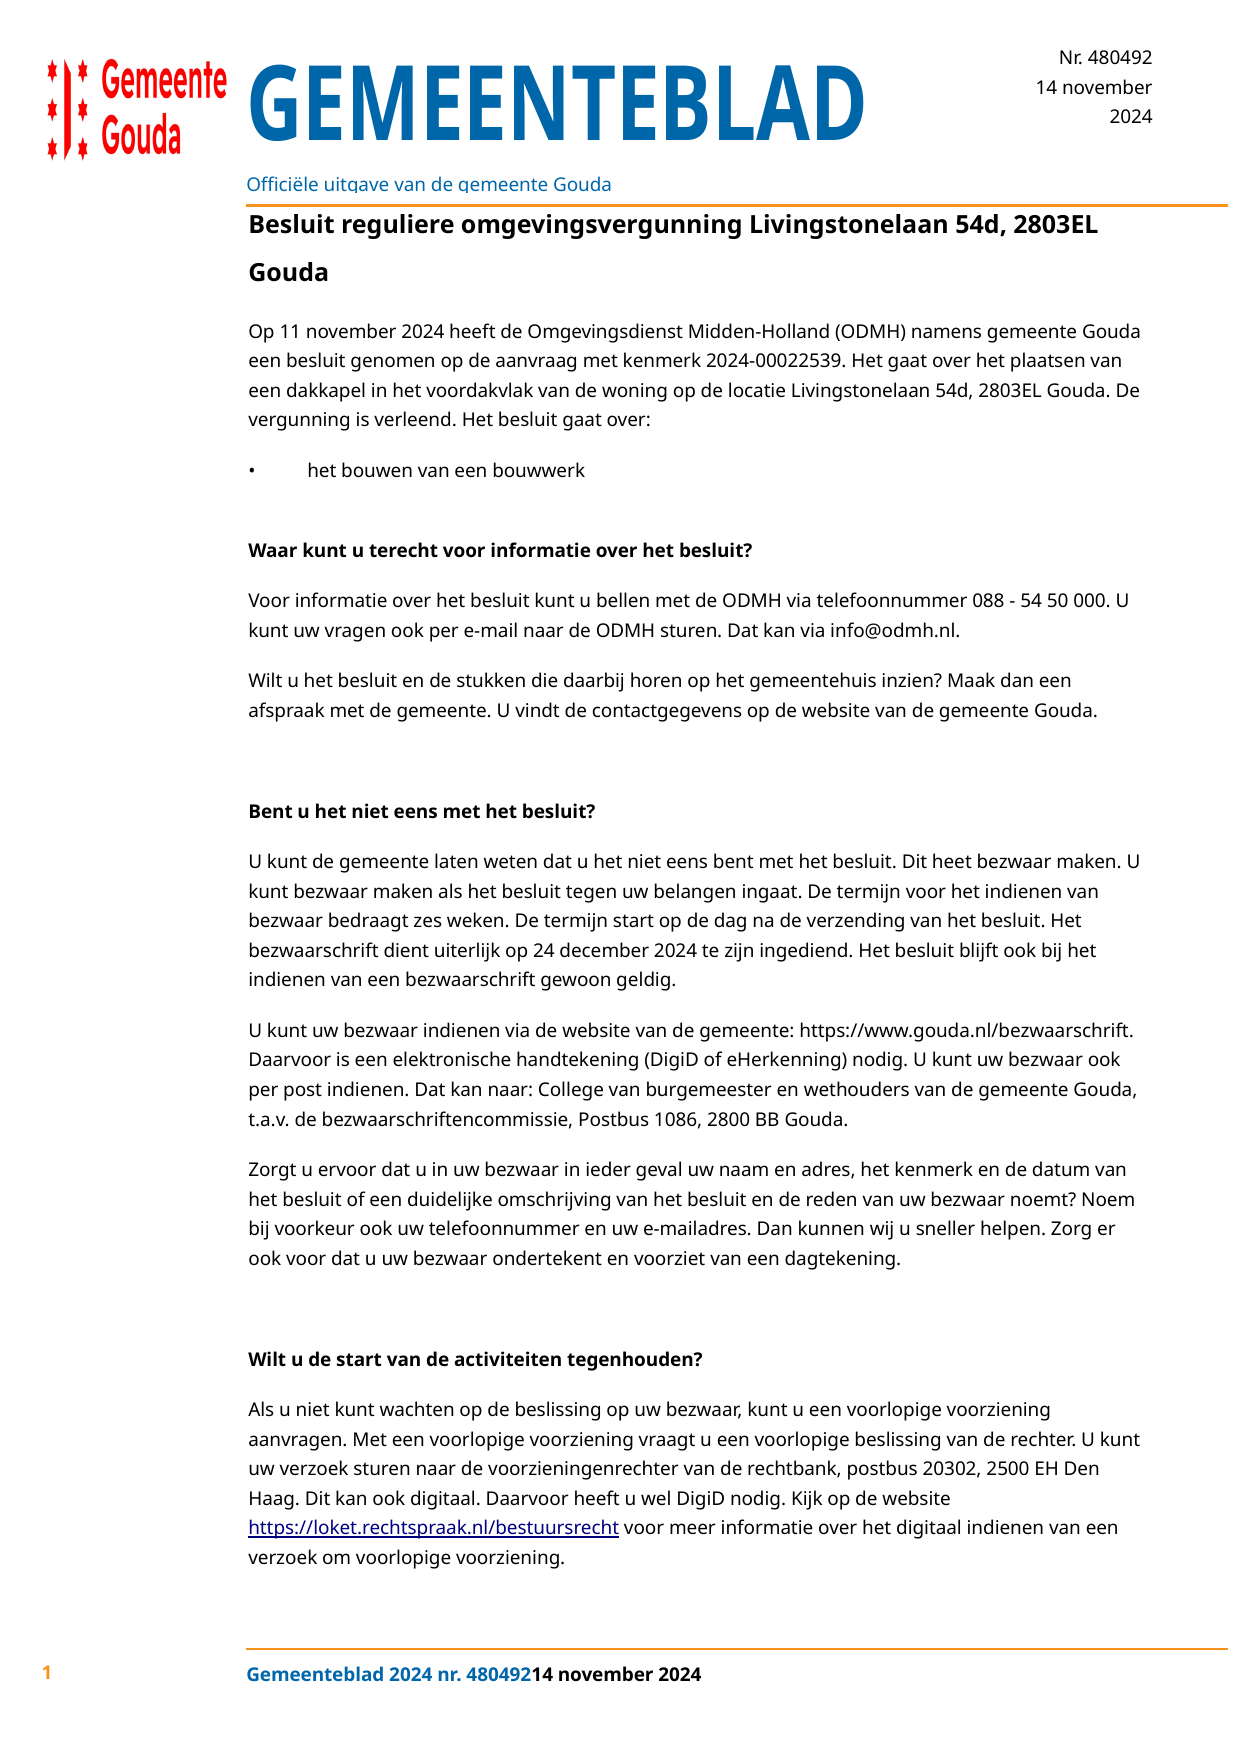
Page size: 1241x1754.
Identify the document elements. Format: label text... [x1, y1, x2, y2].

text Voor informatie over het besluit kunt u bellen met de ODMH via telefoonnummer 088 - 54 50 000. U kunt uw vragen ook per e-mail naar de ODMH sturen. Dat kan via info@odmh.nl. [248, 587, 1152, 643]
text Zorgt u ervoor dat u in uw bezwaar in ieder geval uw naam en adres, het kenmerk en de datum van het besluit of een duidelijke omschrijving van het besluit en de reden van uw bezwaar noemt? Noem bij voorkeur ook uw telefoonnummer en uw e-mailadres. Dan kunnen wij u sneller helpen. Zorg er ook voor dat u uw bezwaar ondertekent en voorziet van een dagtekening. [248, 1156, 1152, 1271]
list het bouwen van een bouwwerk [248, 457, 1152, 483]
text Waar kunt u terecht voor informatie over het besluit? [248, 537, 1152, 563]
text Bent u het niet eens met het besluit? [248, 798, 1152, 824]
text Besluit reguliere omgevingsvergunning Livingstonelaan 54d, 2803EL Gouda [248, 207, 1152, 288]
text Wilt u de start van de activiteiten tegenhouden? [248, 1346, 1152, 1372]
text Op 11 november 2024 heeft de Omgevingsdienst Midden-Holland (ODMH) namens gemeente Gouda een besluit genomen op de aanvraag met kenmerk 2024-00022539. Het gaat over het plaatsen van een dakkapel in het voordakvlak van de woning op de locatie Livingstonelaan 54d, 2803EL Gouda. De vergunning is verleend. Het besluit gaat over: [248, 318, 1152, 432]
picture [41, 47, 231, 172]
text Wilt u het besluit en de stukken die daarbij horen op het gemeentehuis inzien? Maak dan een afspraak met de gemeente. U vindt de contactgegevens op de website van de gemeente Gouda. [248, 667, 1152, 723]
text U kunt de gemeente laten weten dat u het niet eens bent met het besluit. Dit heet bezwaar maken. U kunt bezwaar maken als het besluit tegen uw belangen ingaat. De termijn voor het indienen van bezwaar bedraagt zes weken. De termijn start op de dag na de verzending van het besluit. Het bezwaarschrift dient uiterlijk op 24 december 2024 te zijn ingediend. Het besluit blijft ook bij het indienen van een bezwaarschrift gewoon geldig. [248, 848, 1152, 992]
text U kunt uw bezwaar indienen via de website van de gemeente: https://www.gouda.nl/bezwaarschrift. Daarvoor is een elektronische handtekening (DigiD of eHerkenning) nodig. U kunt uw bezwaar ook per post indienen. Dat kan naar: College van burgemeester en wethouders van de gemeente Gouda, t.a.v. de bezwaarschriftencommissie, Postbus 1086, 2800 BB Gouda. [248, 1017, 1152, 1132]
text Als u niet kunt wachten op de beslissing op uw bezwaar, kunt u een voorlopige voorziening aanvragen. Met een voorlopige voorziening vraagt u een voorlopige beslissing van de rechter. U kunt uw verzoek sturen naar de voorzieningenrechter van de rechtbank, postbus 20302, 2500 EH Den Haag. Dit kan ook digitaal. Daarvoor heeft u wel DigiD nodig. Kijk op de website https://loket.rechtspraak.nl/bestuursrecht voor meer informatie over het digitaal indienen van een verzoek om voorlopige voorziening. [248, 1396, 1152, 1570]
